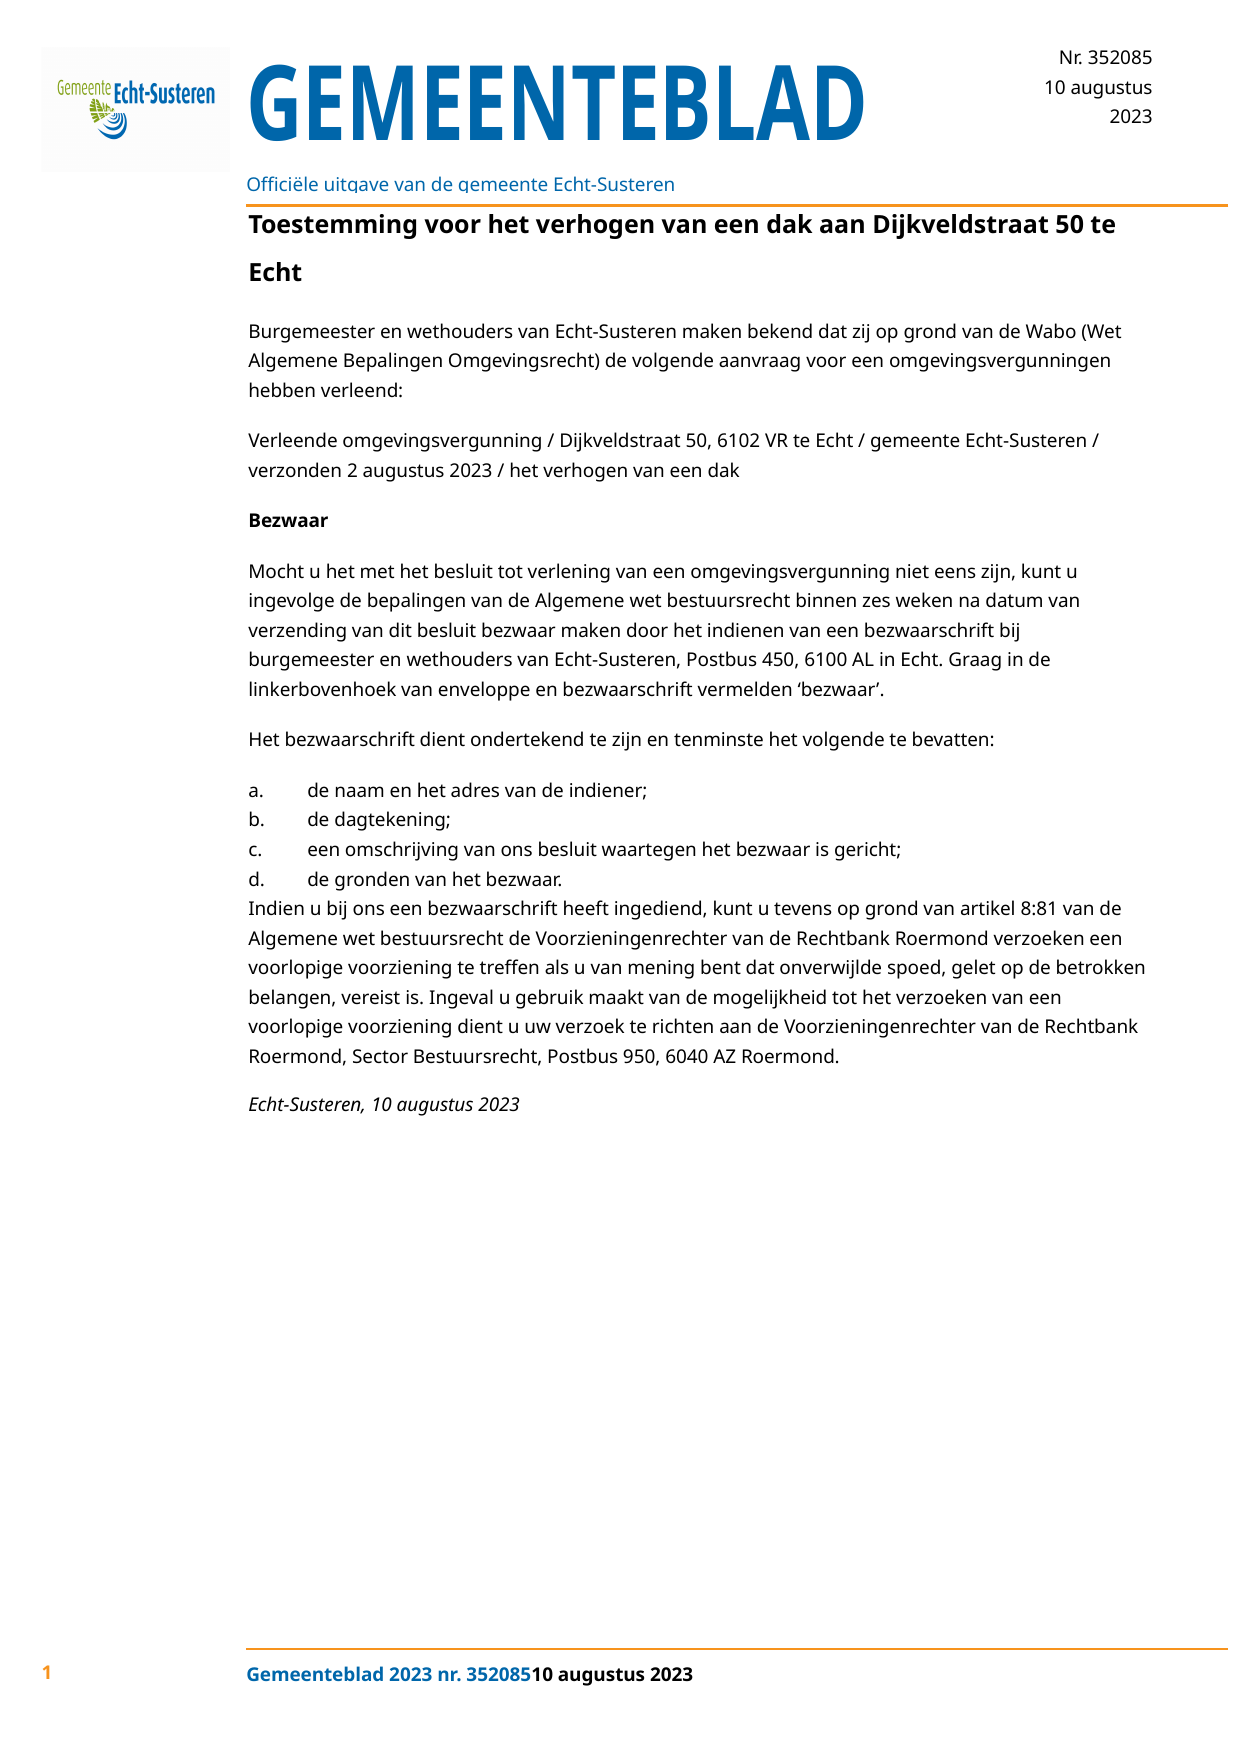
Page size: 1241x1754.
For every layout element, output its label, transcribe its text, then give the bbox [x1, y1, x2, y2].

text Mocht u het met het besluit tot verlening van een omgevingsvergunning niet eens zijn, kunt u ingevolge de bepalingen van de Algemene wet bestuursrecht binnen zes weken na datum van verzending van dit besluit bezwaar maken door het indienen van een bezwaarschrift bij burgemeester en wethouders van Echt-Susteren, Postbus 450, 6100 AL in Echt. Graag in de linkerbovenhoek van enveloppe en bezwaarschrift vermelden ‘bezwaar’. [248, 558, 1152, 702]
list de dagtekening; [248, 807, 1152, 832]
list een omschrijving van ons besluit waartegen het bezwaar is gericht; [248, 836, 1152, 862]
text Het bezwaarschrift dient ondertekend te zijn en tenminste het volgende te bevatten: [248, 727, 1152, 752]
text Bezwaar [248, 507, 1152, 533]
text Verleende omgevingsvergunning / Dijkveldstraat 50, 6102 VR te Echt / gemeente Echt-Susteren / verzonden 2 augustus 2023 / het verhogen van een dak [248, 427, 1152, 483]
text Burgemeester en wethouders van Echt-Susteren maken bekend dat zij op grond van de Wabo (Wet Algemene Bepalingen Omgevingsrecht) de volgende aanvraag voor een omgevingsvergunningen hebben verleend: [248, 318, 1152, 403]
text Indien u bij ons een bezwaarschrift heeft ingediend, kunt u tevens op grond van artikel 8:81 van de Algemene wet bestuursrecht de Voorzieningenrechter van de Rechtbank Roermond verzoeken een voorlopige voorziening te treffen als u van mening bent dat onverwijlde spoed, gelet op de betrokken belangen, vereist is. Ingeval u gebruik maakt van de mogelijkheid tot het verzoeken van een voorlopige voorziening dient u uw verzoek te richten aan de Voorzieningenrechter van de Rechtbank Roermond, Sector Bestuursrecht, Postbus 950, 6040 AZ Roermond. [248, 895, 1152, 1069]
list de naam en het adres van de indiener; [248, 777, 1152, 803]
text Echt-Susteren, 10 augustus 2023 [248, 1091, 1152, 1117]
text Toestemming voor het verhogen van een dak aan Dijkveldstraat 50 te Echt [248, 207, 1152, 288]
picture [41, 47, 231, 172]
list de gronden van het bezwaar. [248, 866, 1152, 892]
